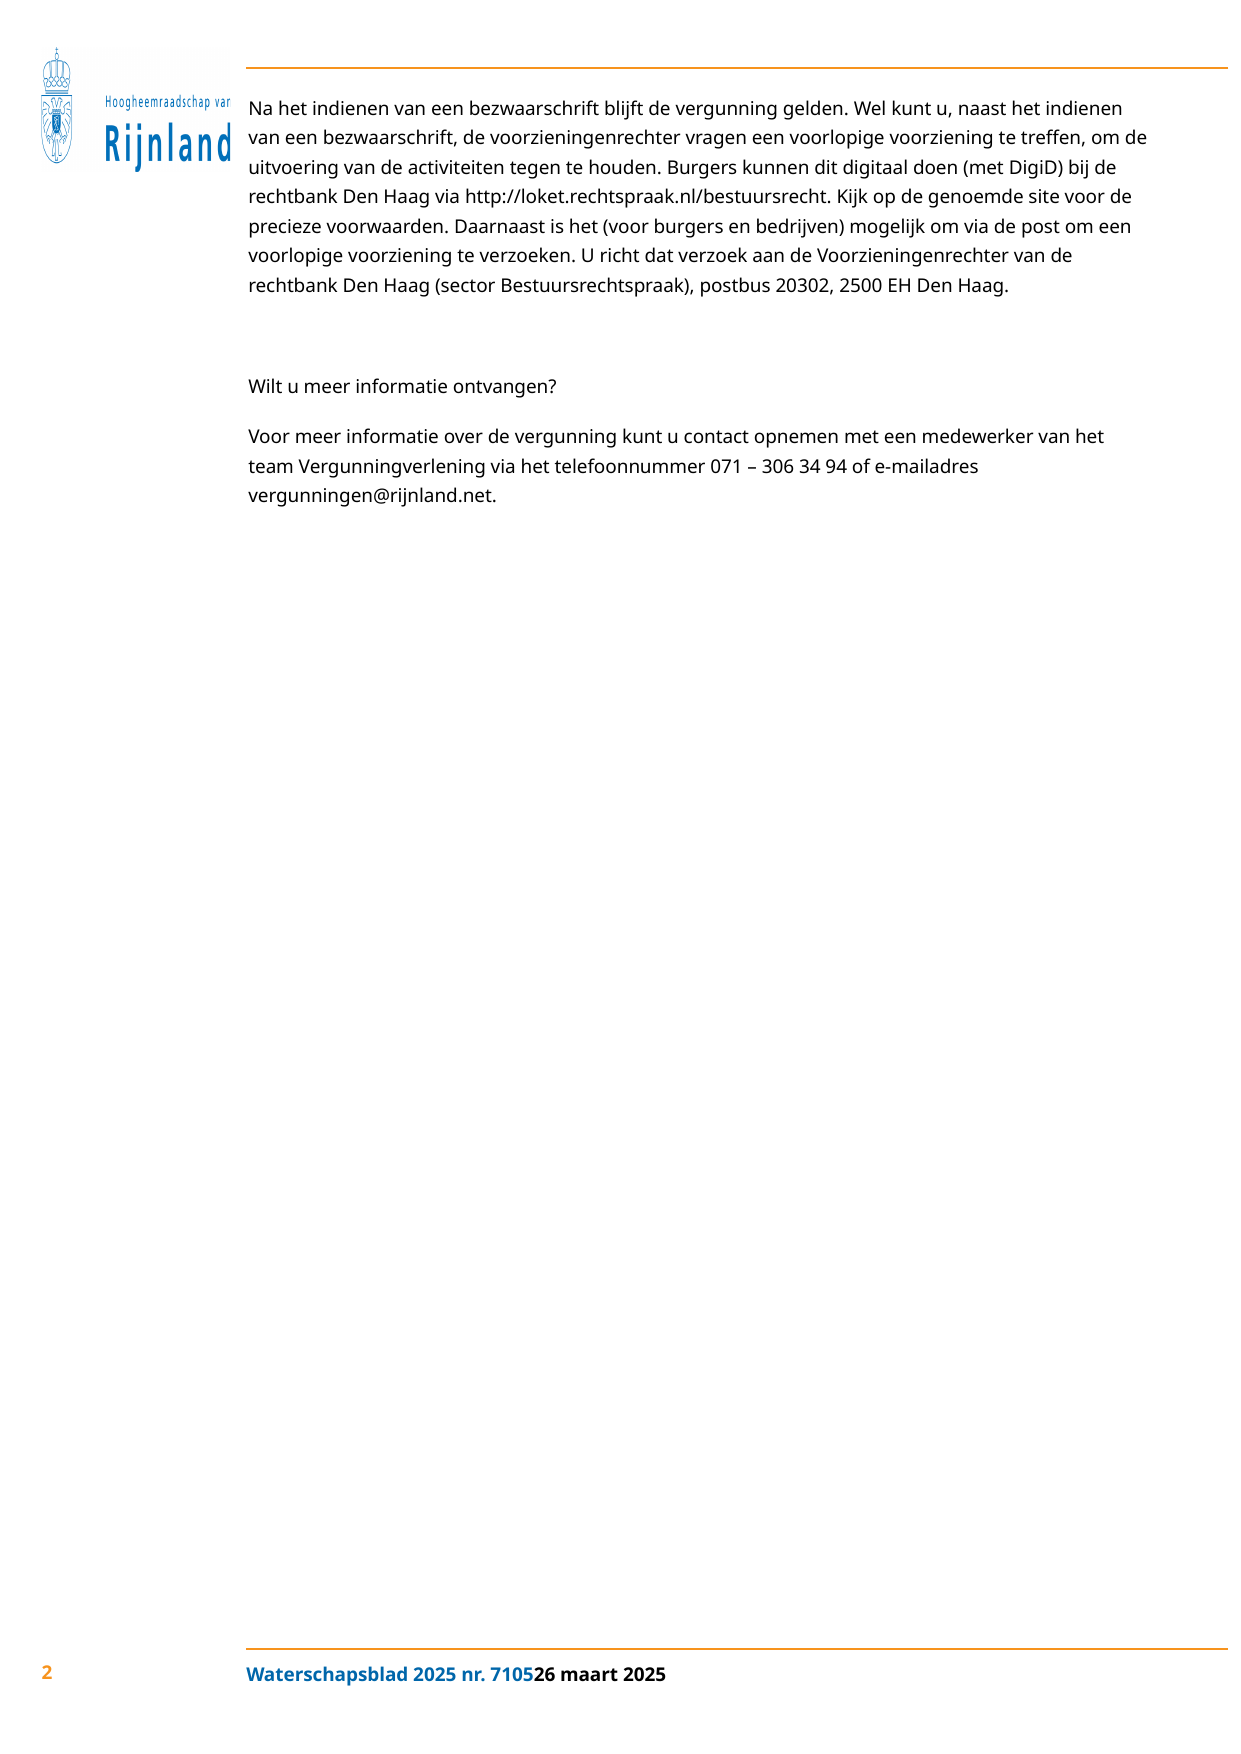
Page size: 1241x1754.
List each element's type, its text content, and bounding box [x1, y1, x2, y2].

text Voor meer informatie over de vergunning kunt u contact opnemen met een medewerker van het team Vergunningverlening via het telefoonnummer 071 – 306 34 94 of e-mailadres vergunningen@rijnland.net. [248, 423, 1152, 508]
picture [41, 47, 231, 172]
text Na het indienen van een bezwaarschrift blijft de vergunning gelden. Wel kunt u, naast het indienen van een bezwaarschrift, de voorzieningenrechter vragen een voorlopige voorziening te treffen, om de uitvoering van de activiteiten tegen te houden. Burgers kunnen dit digitaal doen (met DigiD) bij de rechtbank Den Haag via http://loket.rechtspraak.nl/bestuursrecht. Kijk op de genoemde site voor de precieze voorwaarden. Daarnaast is het (voor burgers en bedrijven) mogelijk om via de post om een voorlopige voorziening te verzoeken. U richt dat verzoek aan de Voorzieningenrechter van de rechtbank Den Haag (sector Bestuursrechtspraak), postbus 20302, 2500 EH Den Haag. [248, 95, 1152, 298]
text Wilt u meer informatie ontvangen? [248, 373, 1152, 399]
